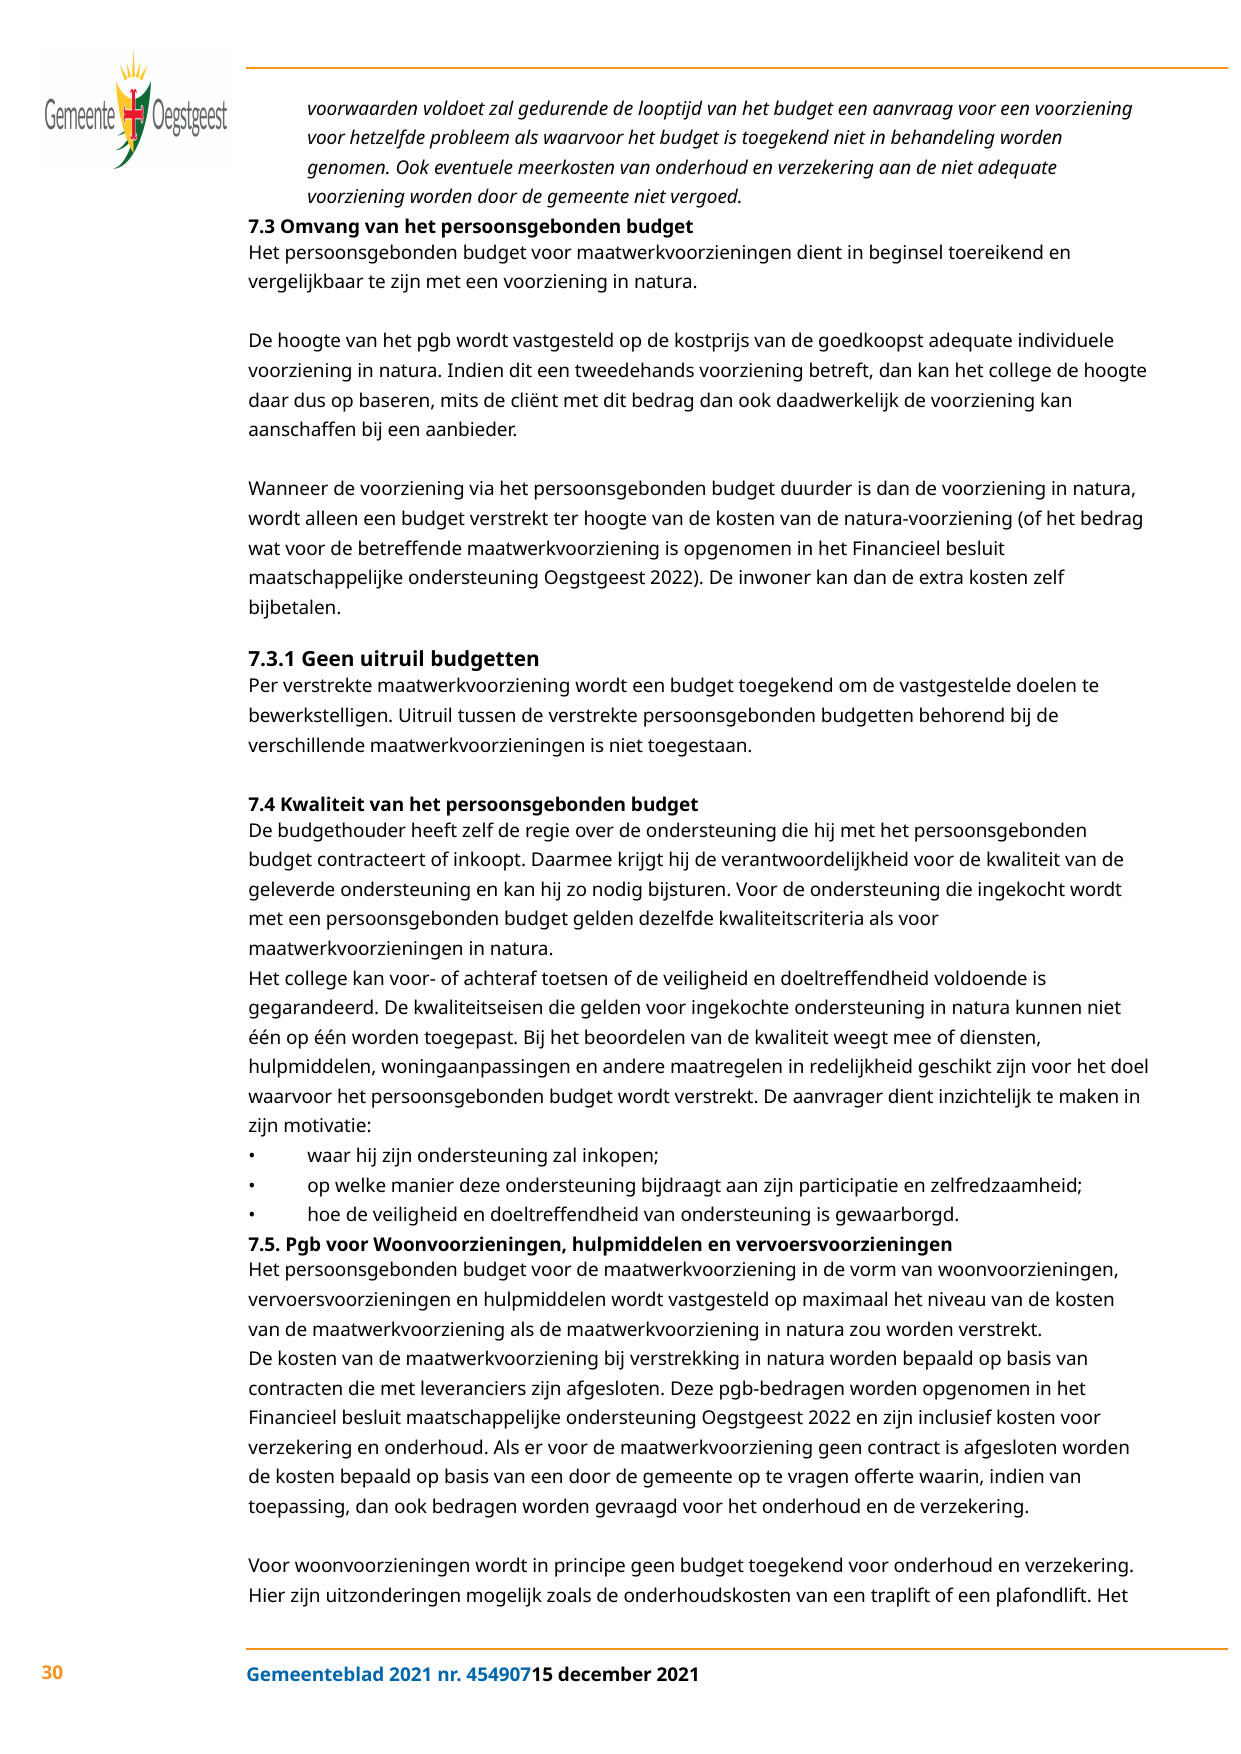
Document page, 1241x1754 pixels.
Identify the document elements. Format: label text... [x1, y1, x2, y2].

text Wanneer de voorziening via het persoonsgebonden budget duurder is dan de voorziening in natura, wordt alleen een budget verstrekt ter hoogte van de kosten van de natura-voorziening (of het bedrag wat voor de betreffende maatwerkvoorziening is opgenomen in het Financieel besluit maatschappelijke ondersteuning Oegstgeest 2022). De inwoner kan dan de extra kosten zelf bijbetalen. [248, 476, 1152, 619]
text De hoogte van het pgb wordt vastgesteld op de kostprijs van de goedkoopst adequate individuele voorziening in natura. Indien dit een tweedehands voorziening betreft, dan kan het college de hoogte daar dus op baseren, mits de cliënt met dit bedrag dan ook daadwerkelijk de voorziening kan aanschaffen bij een aanbieder. [248, 328, 1152, 442]
text De budgethouder heeft zelf de regie over de ondersteuning die hij met het persoonsgebonden budget contracteert of inkoopt. Daarmee krijgt hij de verantwoordelijkheid voor de kwaliteit van de geleverde ondersteuning en kan hij zo nodig bijsturen. Voor de ondersteuning die ingekocht wordt met een persoonsgebonden budget gelden dezelfde kwaliteitscriteria als voor maatwerkvoorzieningen in natura. [248, 817, 1152, 961]
text Het persoonsgebonden budget voor de maatwerkvoorziening in de vorm van woonvoorzieningen, [248, 1257, 1152, 1282]
list op welke manier deze ondersteuning bijdraagt aan zijn participatie en zelfredzaamheid; [248, 1172, 1152, 1197]
text vervoersvoorzieningen en hulpmiddelen wordt vastgesteld op maximaal het niveau van de kosten van de maatwerkvoorziening als de maatwerkvoorziening in natura zou worden verstrekt. [248, 1286, 1152, 1342]
text 7.3.1 Geen uitruil budgetten [248, 644, 1152, 673]
text Het college kan voor- of achteraf toetsen of de veiligheid en doeltreffendheid voldoende is gegarandeerd. De kwaliteitseisen die gelden voor ingekochte ondersteuning in natura kunnen niet één op één worden toegepast. Bij het beoordelen van de kwaliteit weegt mee of diensten, hulpmiddelen, woningaanpassingen en andere maatregelen in redelijkheid geschikt zijn voor het doel waarvoor het persoonsgebonden budget wordt verstrekt. De aanvrager dient inzichtelijk te maken in zijn motivatie: [248, 965, 1152, 1138]
text 7.5. Pgb voor Woonvoorzieningen, hulpmiddelen en vervoersvoorzieningen [248, 1231, 1152, 1257]
list voorwaarden voldoet zal gedurende de looptijd van het budget een aanvraag voor een voorziening voor hetzelfde probleem als waarvoor het budget is toegekend niet in behandeling worden genomen. Ook eventuele meerkosten van onderhoud en verzekering aan de niet adequate voorziening worden door de gemeente niet vergoed. [248, 95, 1152, 209]
text Per verstrekte maatwerkvoorziening wordt een budget toegekend om de vastgestelde doelen te bewerkstelligen. Uitruil tussen de verstrekte persoonsgebonden budgetten behorend bij de verschillende maatwerkvoorzieningen is niet toegestaan. [248, 673, 1152, 758]
list hoe de veiligheid en doeltreffendheid van ondersteuning is gewaarborgd. [248, 1201, 1152, 1227]
text Het persoonsgebonden budget voor maatwerkvoorzieningen dient in beginsel toereikend en vergelijkbaar te zijn met een voorziening in natura. [248, 239, 1152, 294]
text De kosten van de maatwerkvoorziening bij verstrekking in natura worden bepaald op basis van contracten die met leveranciers zijn afgesloten. Deze pgb-bedragen worden opgenomen in het Financieel besluit maatschappelijke ondersteuning Oegstgeest 2022 en zijn inclusief kosten voor verzekering en onderhoud. Als er voor de maatwerkvoorziening geen contract is afgesloten worden de kosten bepaald op basis van een door de gemeente op te vragen offerte waarin, indien van toepassing, dan ook bedragen worden gevraagd voor het onderhoud en de verzekering. [248, 1345, 1152, 1519]
text 7.3 Omvang van het persoonsgebonden budget [248, 213, 1152, 239]
picture [41, 47, 231, 172]
list waar hij zijn ondersteuning zal inkopen; [248, 1142, 1152, 1168]
text 7.4 Kwaliteit van het persoonsgebonden budget [248, 791, 1152, 817]
text Voor woonvoorzieningen wordt in principe geen budget toegekend voor onderhoud en verzekering. Hier zijn uitzonderingen mogelijk zoals de onderhoudskosten van een traplift of een plafondlift. Het [248, 1552, 1152, 1608]
